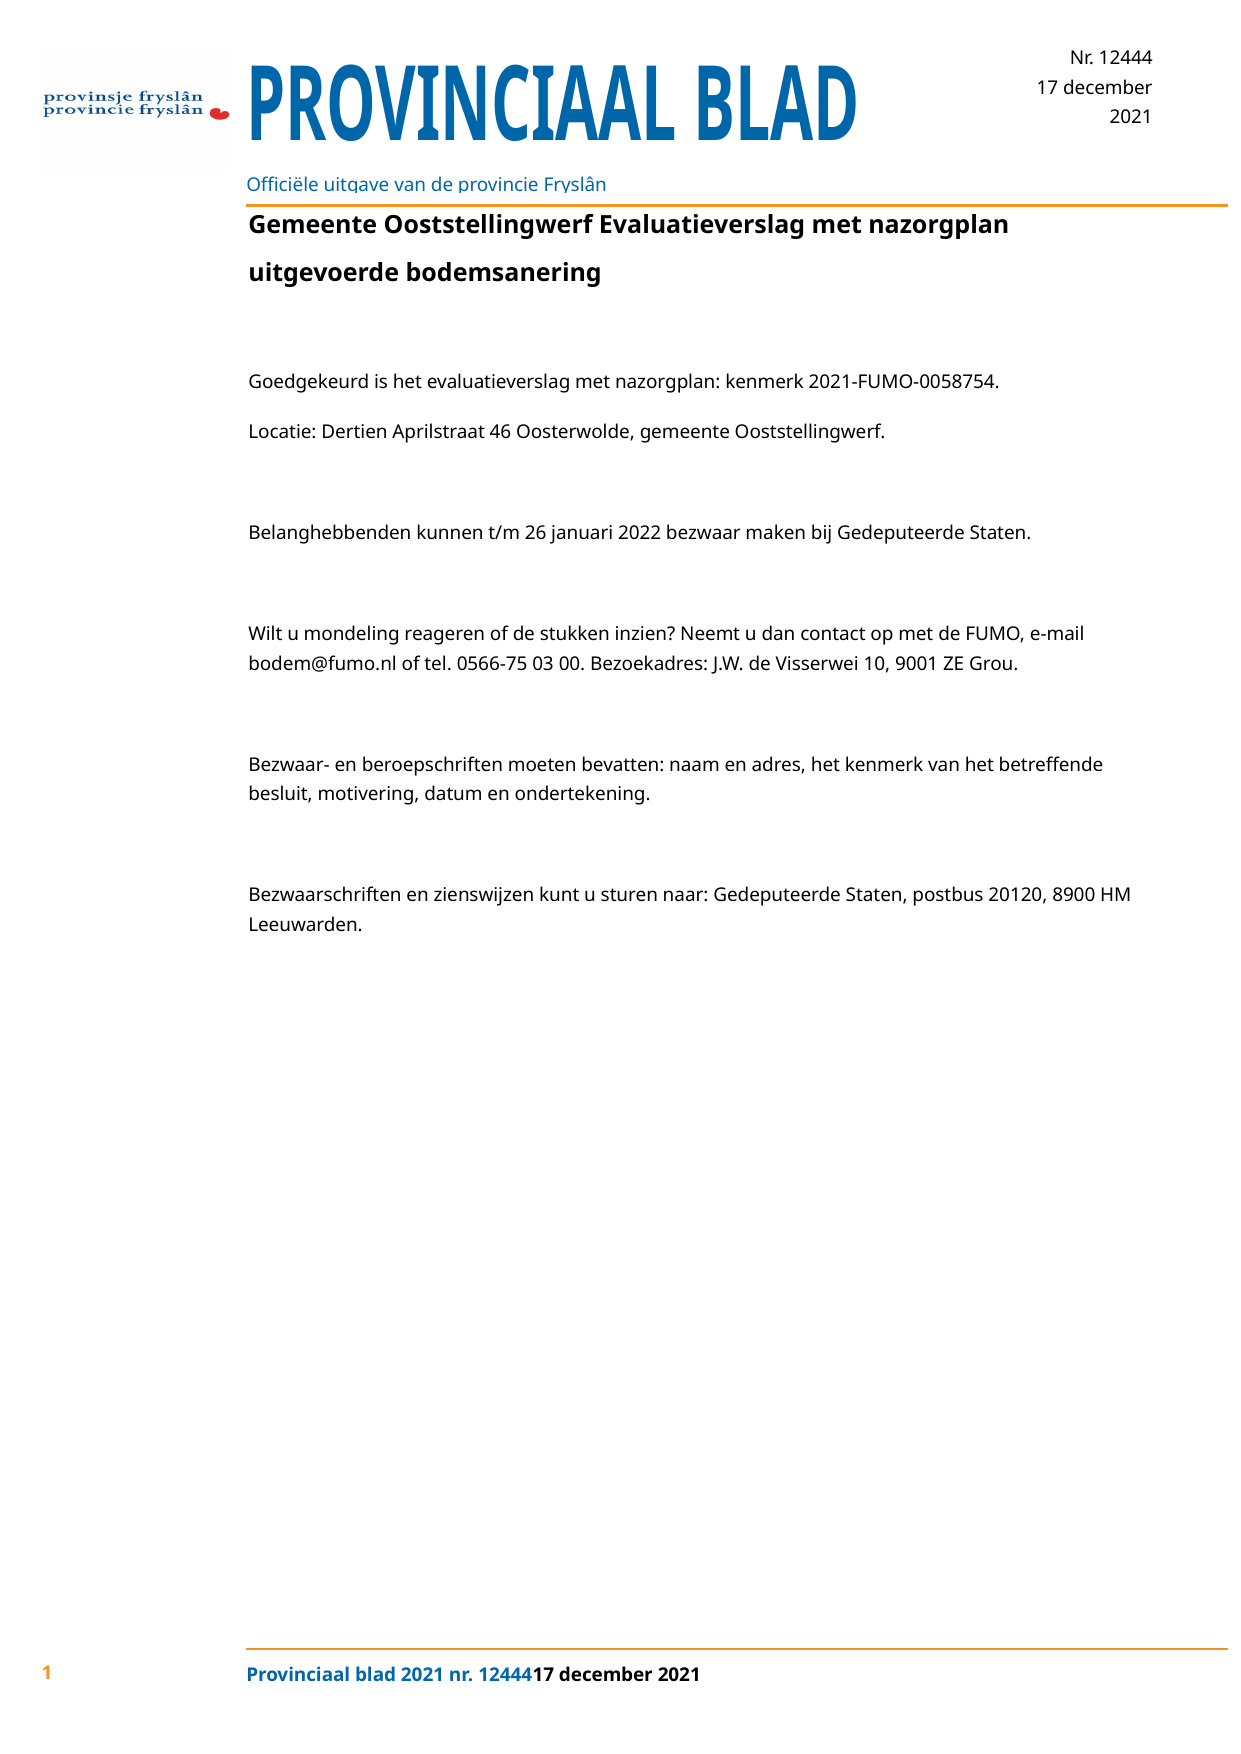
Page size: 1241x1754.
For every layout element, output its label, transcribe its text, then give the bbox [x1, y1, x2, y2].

text Bezwaar- en beroepschriften moeten bevatten: naam en adres, het kenmerk van het betreffende besluit, motivering, datum en ondertekening. [248, 751, 1152, 806]
text Belanghebbenden kunnen t/m 26 januari 2022 bezwaar maken bij Gedeputeerde Staten. [248, 519, 1152, 545]
text Gemeente Ooststellingwerf Evaluatieverslag met nazorgplan uitgevoerde bodemsanering [248, 207, 1152, 288]
text Goedgekeurd is het evaluatieverslag met nazorgplan: kenmerk 2021-FUMO-0058754. [248, 368, 1152, 394]
picture [41, 47, 231, 172]
text Bezwaarschriften en zienswijzen kunt u sturen naar: Gedeputeerde Staten, postbus 20120, 8900 HM Leeuwarden. [248, 881, 1152, 937]
text Locatie: Dertien Aprilstraat 46 Oosterwolde, gemeente Ooststellingwerf. [248, 419, 1152, 444]
text Wilt u mondeling reageren of de stukken inzien? Neemt u dan contact op met de FUMO, e-mail bodem@fumo.nl of tel. 0566-75 03 00. Bezoekadres: J.W. de Visserwei 10, 9001 ZE Grou. [248, 620, 1152, 676]
